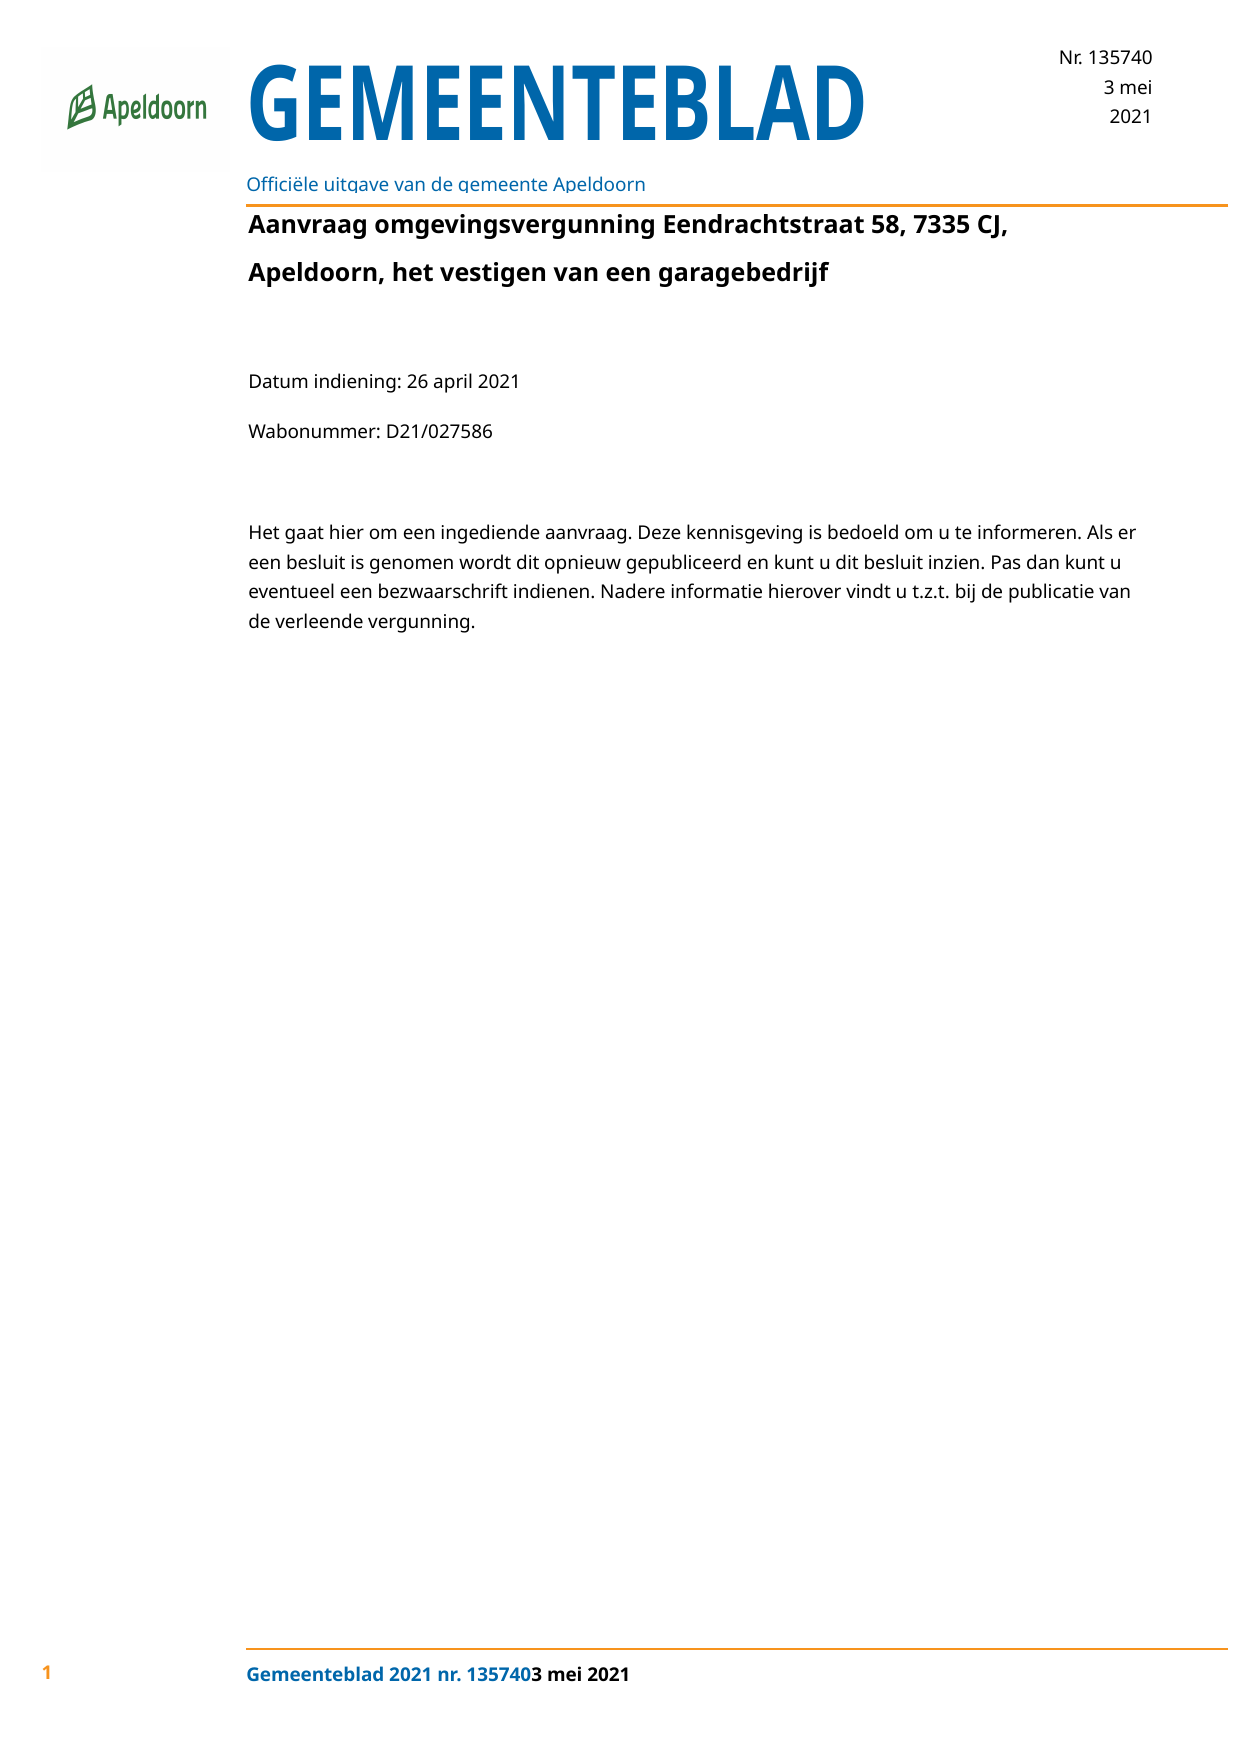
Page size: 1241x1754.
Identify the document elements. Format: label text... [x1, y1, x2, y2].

text Het gaat hier om een ingediende aanvraag. Deze kennisgeving is bedoeld om u te informeren. Als er een besluit is genomen wordt dit opnieuw gepubliceerd en kunt u dit besluit inzien. Pas dan kunt u eventueel een bezwaarschrift indienen. Nadere informatie hierover vindt u t.z.t. bij de publicatie van de verleende vergunning. [248, 519, 1152, 634]
text Wabonummer: D21/027586 [248, 419, 1152, 444]
picture [41, 47, 231, 172]
text Datum indiening: 26 april 2021 [248, 368, 1152, 394]
text Aanvraag omgevingsvergunning Eendrachtstraat 58, 7335 CJ, Apeldoorn, het vestigen van een garagebedrijf [248, 207, 1152, 288]
